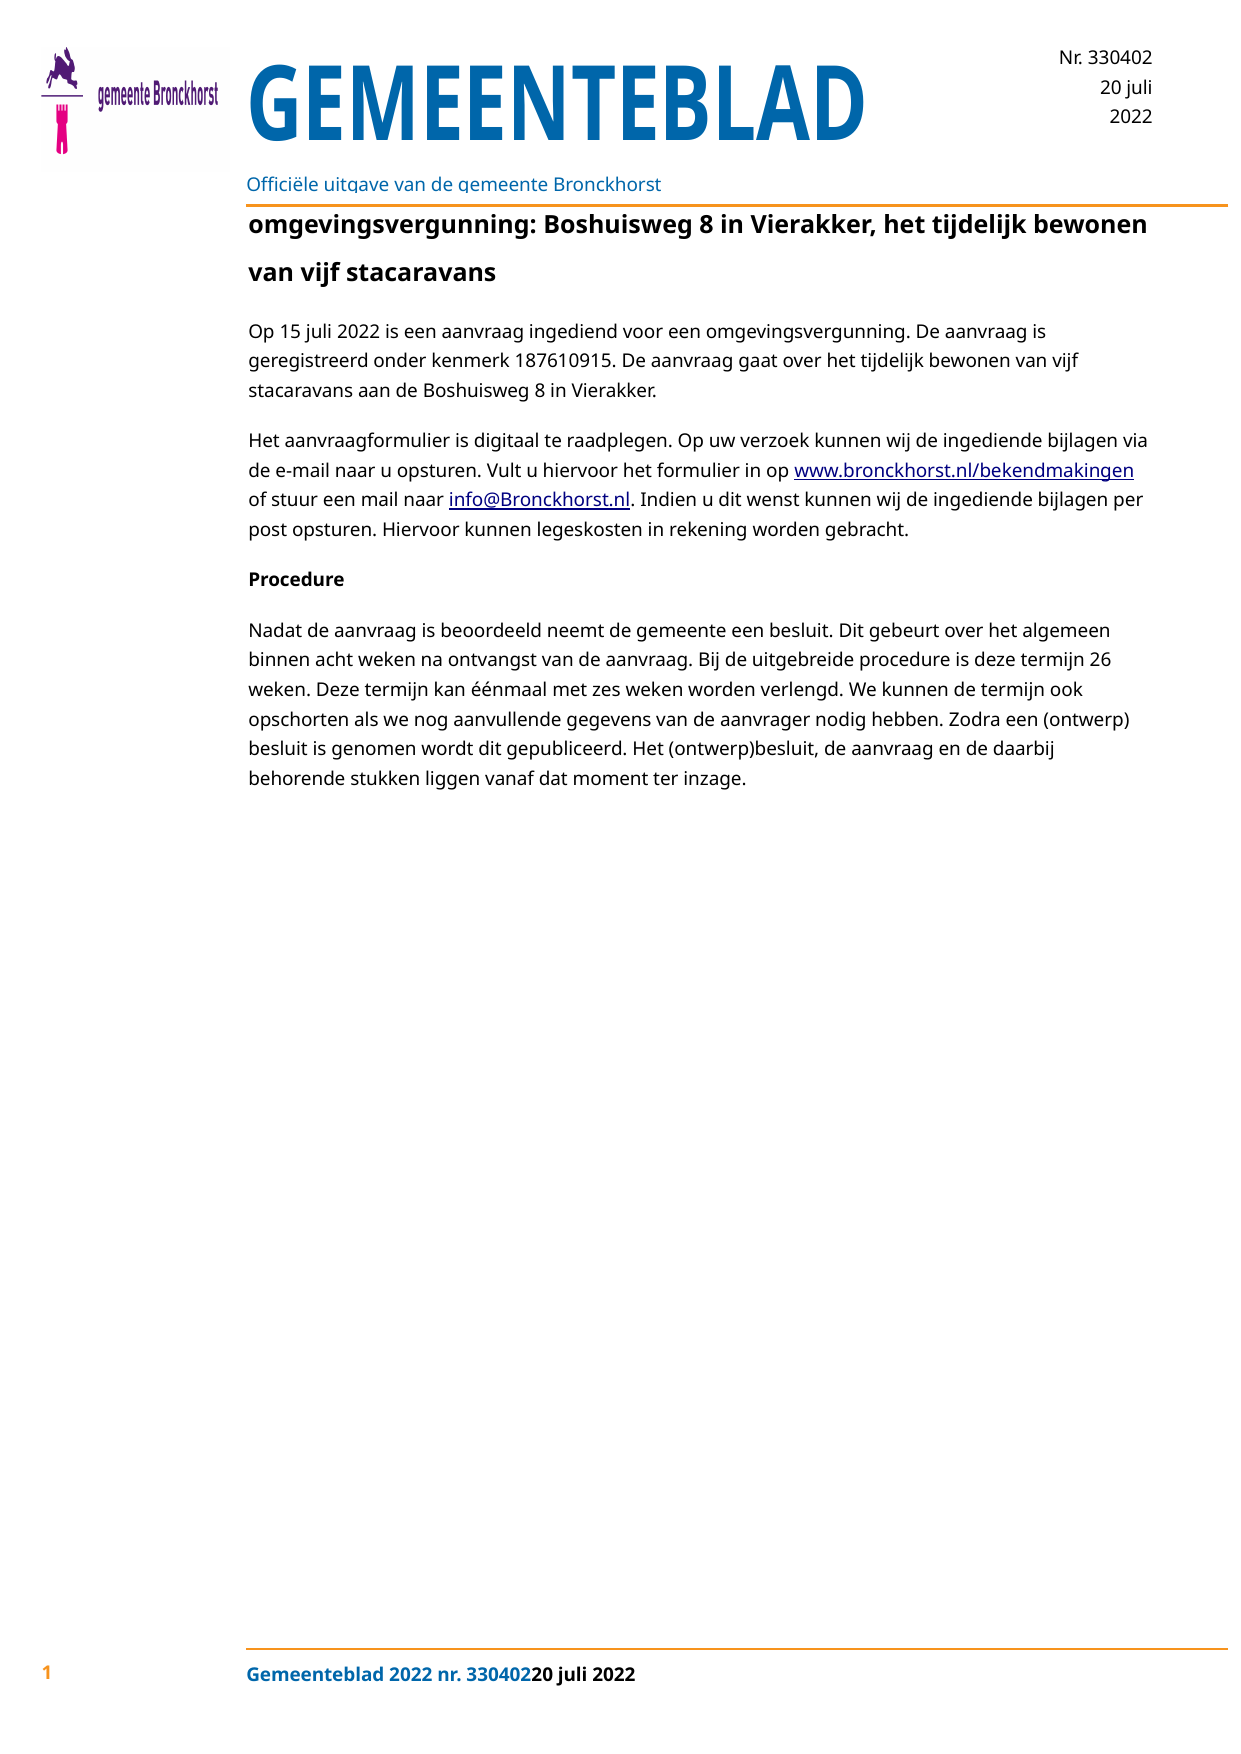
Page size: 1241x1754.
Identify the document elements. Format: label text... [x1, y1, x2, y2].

text omgevingsvergunning: Boshuisweg 8 in Vierakker, het tijdelijk bewonen van vijf stacaravans [248, 207, 1152, 288]
text Op 15 juli 2022 is een aanvraag ingediend voor een omgevingsvergunning. De aanvraag is geregistreerd onder kenmerk 187610915. De aanvraag gaat over het tijdelijk bewonen van vijf stacaravans aan de Boshuisweg 8 in Vierakker. [248, 318, 1152, 403]
picture [41, 47, 231, 172]
text Procedure [248, 567, 1152, 592]
text Het aanvraagformulier is digitaal te raadplegen. Op uw verzoek kunnen wij de ingediende bijlagen via de e-mail naar u opsturen. Vult u hiervoor het formulier in op www.bronckhorst.nl/bekendmakingen of stuur een mail naar info@Bronckhorst.nl. Indien u dit wenst kunnen wij de ingediende bijlagen per post opsturen. Hiervoor kunnen legeskosten in rekening worden gebracht. [248, 427, 1152, 542]
text Nadat de aanvraag is beoordeeld neemt de gemeente een besluit. Dit gebeurt over het algemeen binnen acht weken na ontvangst van de aanvraag. Bij de uitgebreide procedure is deze termijn 26 weken. Deze termijn kan éénmaal met zes weken worden verlengd. We kunnen de termijn ook opschorten als we nog aanvullende gegevens van de aanvrager nodig hebben. Zodra een (ontwerp) besluit is genomen wordt dit gepubliceerd. Het (ontwerp)besluit, de aanvraag en de daarbij behorende stukken liggen vanaf dat moment ter inzage. [248, 617, 1152, 791]
